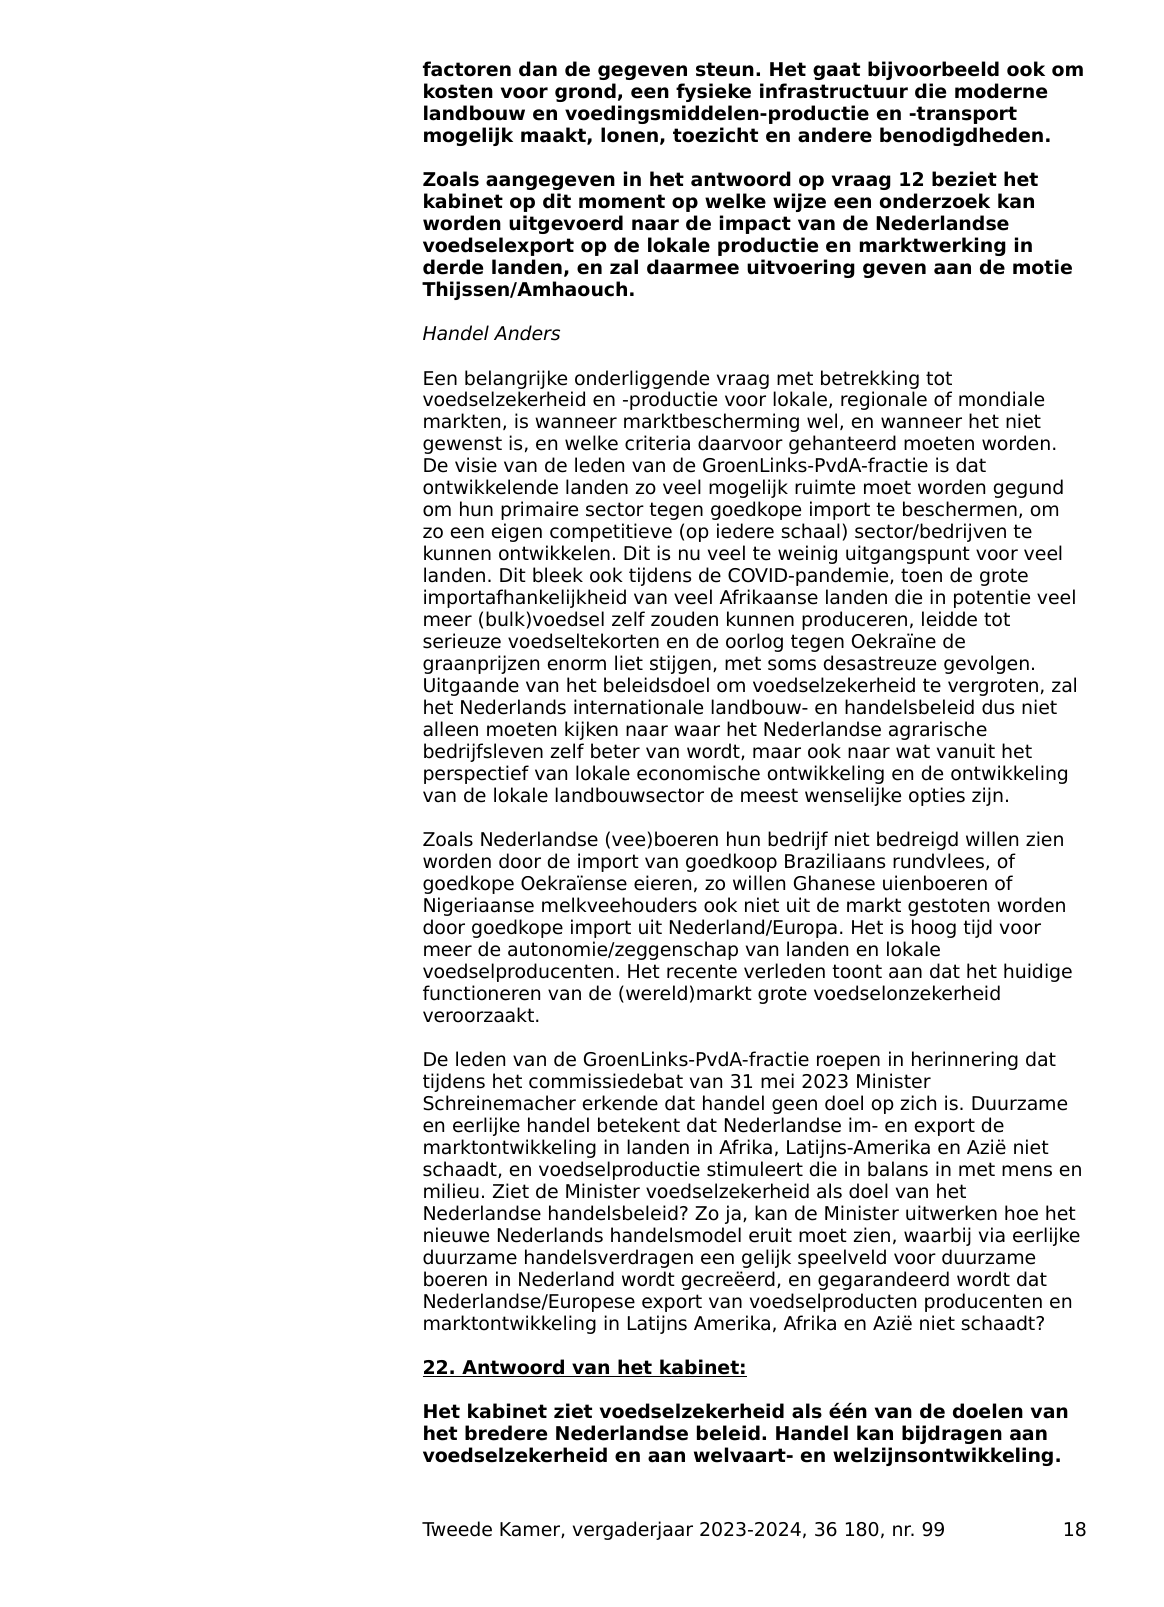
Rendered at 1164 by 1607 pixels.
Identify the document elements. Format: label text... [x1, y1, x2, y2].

subtitle Handel Anders [422, 323, 1087, 345]
text factoren dan de gegeven steun. Het gaat bijvoorbeeld ook om kosten voor grond, een fysieke infrastructuur die moderne landbouw en voedingsmiddelen-productie en -transport mogelijk maakt, lonen, toezicht en andere benodigdheden. [422, 59, 1087, 147]
text Het kabinet ziet voedselzekerheid als één van de doelen van het bredere Nederlandse beleid. Handel kan bijdragen aan voedselzekerheid en aan welvaart- en welzijnsontwikkeling. [422, 1401, 1087, 1467]
text Een belangrijke onderliggende vraag met betrekking tot voedselzekerheid en -productie voor lokale, regionale of mondiale markten, is wanneer marktbescherming wel, en wanneer het niet gewenst is, en welke criteria daarvoor gehanteerd moeten worden. De visie van de leden van de GroenLinks-PvdA-fractie is dat ontwikkelende landen zo veel mogelijk ruimte moet worden gegund om hun primaire sector tegen goedkope import te beschermen, om zo een eigen competitieve (op iedere schaal) sector/bedrijven te kunnen ontwikkelen. Dit is nu veel te weinig uitgangspunt voor veel landen. Dit bleek ook tijdens de COVID-pandemie, toen de grote importafhankelijkheid van veel Afrikaanse landen die in potentie veel meer (bulk)voedsel zelf zouden kunnen produceren, leidde tot serieuze voedseltekorten en de oorlog tegen Oekraïne de graanprijzen enorm liet stijgen, met soms desastreuze gevolgen. Uitgaande van het beleidsdoel om voedselzekerheid te vergroten, zal het Nederlands internationale landbouw- en handelsbeleid dus niet alleen moeten kijken naar waar het Nederlandse agrarische bedrijfsleven zelf beter van wordt, maar ook naar wat vanuit het perspectief van lokale economische ontwikkeling en de ontwikkeling van de lokale landbouwsector de meest wenselijke opties zijn. [422, 367, 1087, 807]
text Zoals aangegeven in het antwoord op vraag 12 beziet het kabinet op dit moment op welke wijze een onderzoek kan worden uitgevoerd naar de impact van de Nederlandse voedselexport op de lokale productie en marktwerking in derde landen, en zal daarmee uitvoering geven aan de motie Thijssen/Amhaouch. [422, 169, 1087, 301]
subtitle 22. Antwoord van het kabinet: [422, 1357, 1087, 1379]
text Zoals Nederlandse (vee)boeren hun bedrijf niet bedreigd willen zien worden door de import van goedkoop Braziliaans rundvlees, of goedkope Oekraïense eieren, zo willen Ghanese uienboeren of Nigeriaanse melkveehouders ook niet uit de markt gestoten worden door goedkope import uit Nederland/Europa. Het is hoog tijd voor meer de autonomie/zeggenschap van landen en lokale voedselproducenten. Het recente verleden toont aan dat het huidige functioneren van de (wereld)markt grote voedselonzekerheid veroorzaakt. [422, 829, 1087, 1027]
text De leden van de GroenLinks-PvdA-fractie roepen in herinnering dat tijdens het commissiedebat van 31 mei 2023 Minister Schreinemacher erkende dat handel geen doel op zich is. Duurzame en eerlijke handel betekent dat Nederlandse im- en export de marktontwikkeling in landen in Afrika, Latijns-Amerika en Azië niet schaadt, en voedselproductie stimuleert die in balans in met mens en milieu. Ziet de Minister voedselzekerheid als doel van het Nederlandse handelsbeleid? Zo ja, kan de Minister uitwerken hoe het nieuwe Nederlands handelsmodel eruit moet zien, waarbij via eerlijke duurzame handelsverdragen een gelijk speelveld voor duurzame boeren in Nederland wordt gecreëerd, en gegarandeerd wordt dat Nederlandse/Europese export van voedselproducten producenten en marktontwikkeling in Latijns Amerika, Afrika en Azië niet schaadt? [422, 1049, 1087, 1335]
